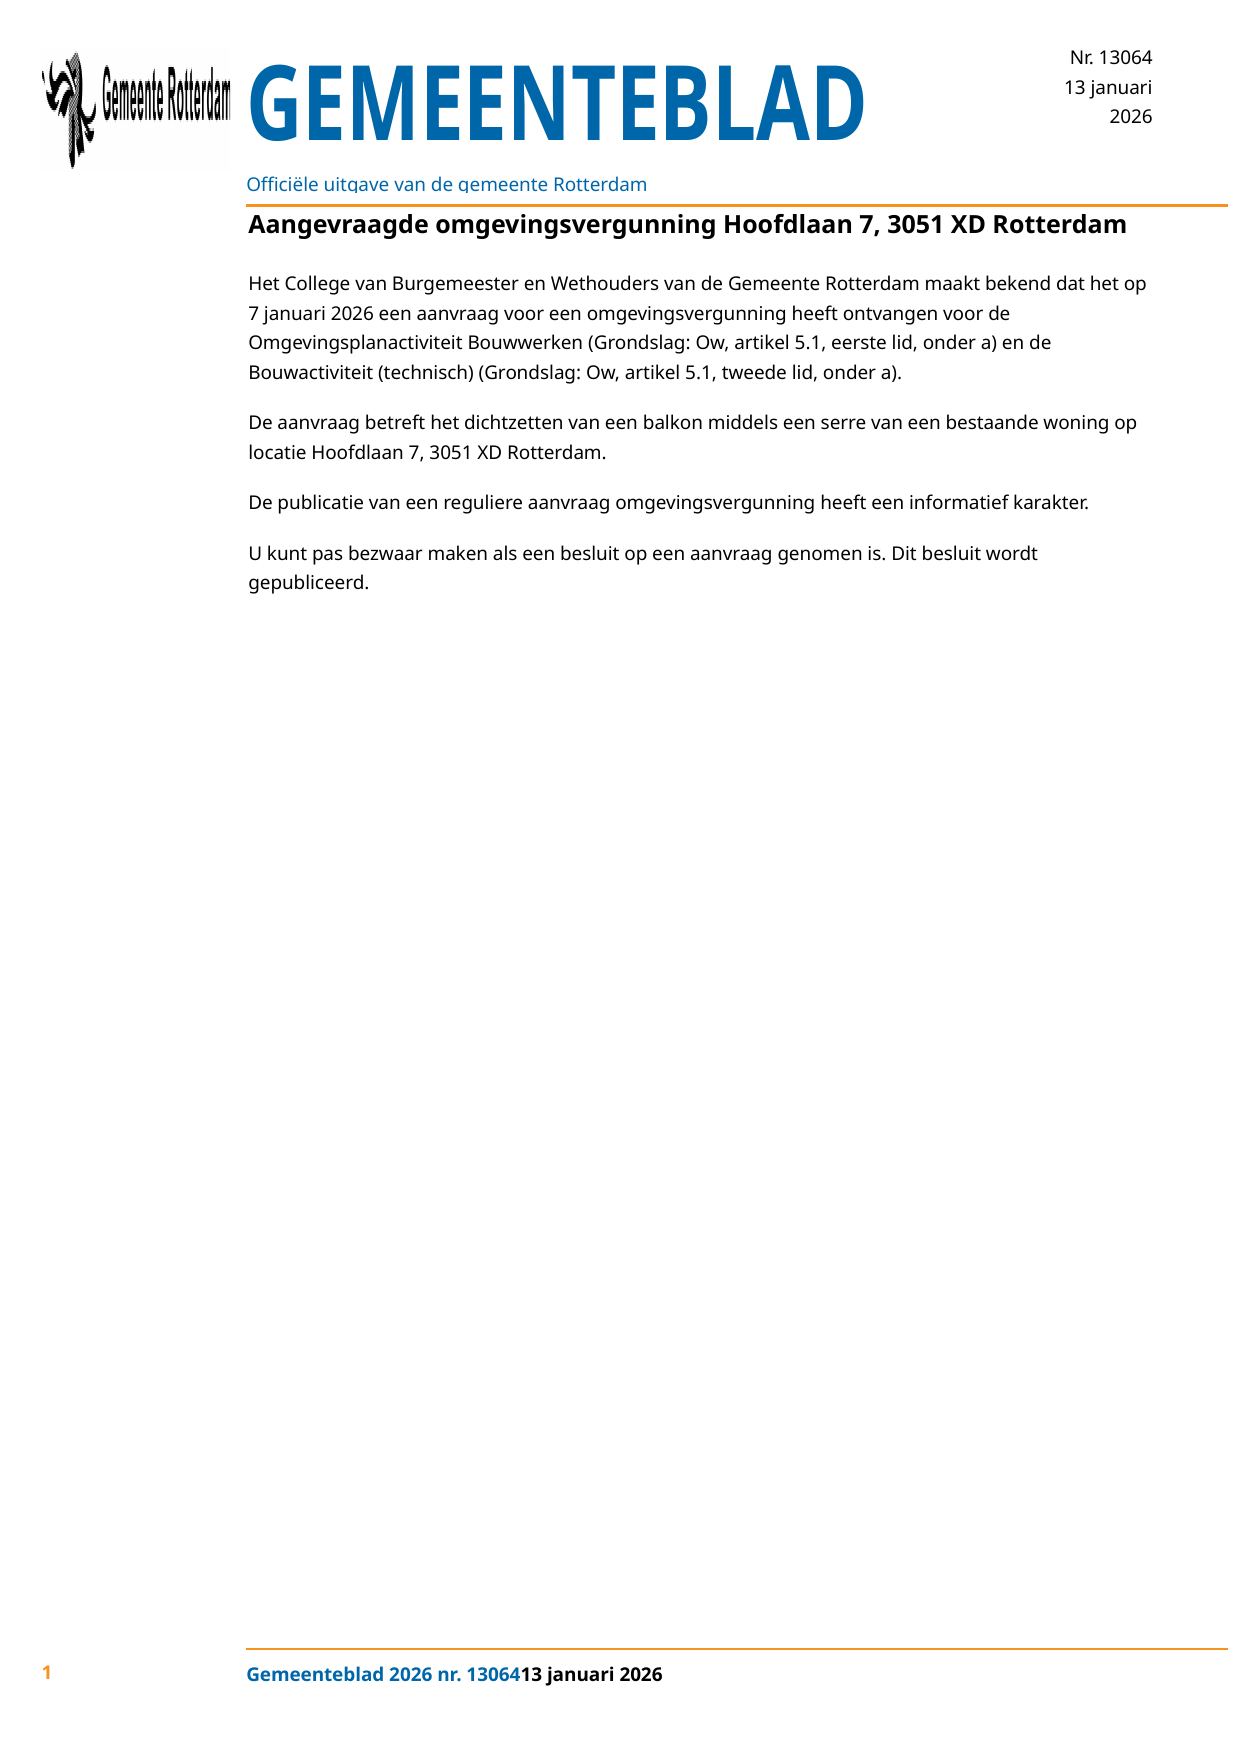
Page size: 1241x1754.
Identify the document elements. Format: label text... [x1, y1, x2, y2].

text U kunt pas bezwaar maken als een besluit op een aanvraag genomen is. Dit besluit wordt gepubliceerd. [248, 540, 1152, 595]
text Aangevraagde omgevingsvergunning Hoofdlaan 7, 3051 XD Rotterdam [248, 207, 1152, 241]
text De aanvraag betreft het dichtzetten van een balkon middels een serre van een bestaande woning op locatie Hoofdlaan 7, 3051 XD Rotterdam. [248, 409, 1152, 465]
picture [41, 47, 231, 172]
text De publicatie van een reguliere aanvraag omgevingsvergunning heeft een informatief karakter. [248, 489, 1152, 515]
text Het College van Burgemeester en Wethouders van de Gemeente Rotterdam maakt bekend dat het op 7 januari 2026 een aanvraag voor een omgevingsvergunning heeft ontvangen voor de Omgevingsplanactiviteit Bouwwerken (Grondslag: Ow, artikel 5.1, eerste lid, onder a) en de Bouwactiviteit (technisch) (Grondslag: Ow, artikel 5.1, tweede lid, onder a). [248, 270, 1152, 385]
